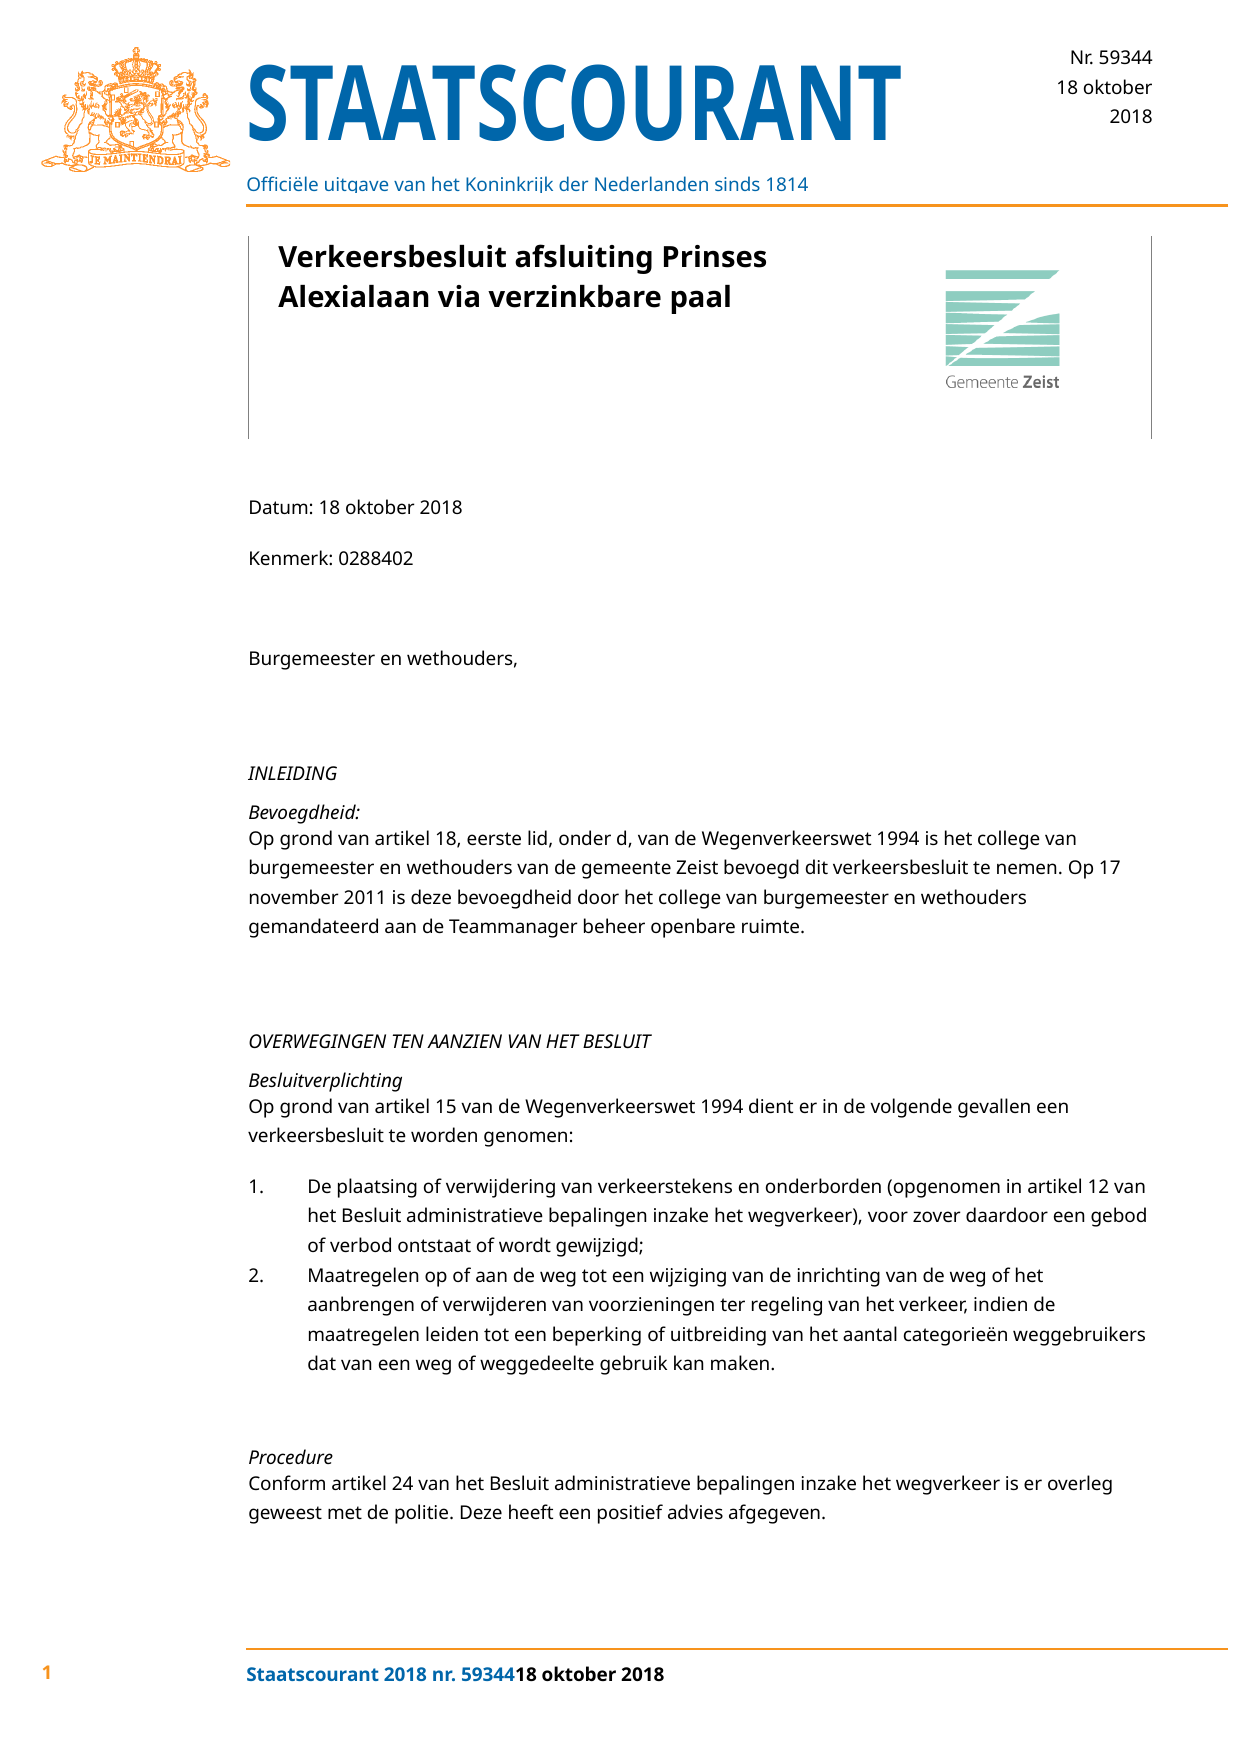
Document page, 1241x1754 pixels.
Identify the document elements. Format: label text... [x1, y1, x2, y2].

table_header [1091, 236, 1151, 413]
text Besluitverplichting [248, 1067, 1152, 1093]
text Burgemeester en wethouders, [248, 646, 1152, 671]
text Procedure [248, 1444, 1152, 1470]
text Datum: 18 oktober 2018 [248, 494, 1152, 520]
picture [910, 236, 1091, 414]
table_header Verkeersbesluit afsluiting Prinses Alexialaan via verzinkbare paal [249, 236, 850, 439]
table_header [850, 236, 910, 413]
text Kenmerk: 0288402 [248, 545, 1152, 571]
text OVERWEGINGEN TEN AANZIEN VAN HET BESLUIT [248, 1028, 1152, 1054]
list Maatregelen op of aan de weg tot een wijziging van de inrichting van de weg of het aanbrengen of verwijderen van voorzieningen ter regeling van het verkeer, indien de maatregelen leiden tot een beperking of uitbreiding van het aantal categorieën weggebruikers dat van een weg of weggedeelte gebruik kan maken. [248, 1262, 1152, 1376]
text Conform artikel 24 van het Besluit administratieve bepalingen inzake het wegverkeer is er overleg geweest met de politie. Deze heeft een positief advies afgegeven. [248, 1470, 1152, 1525]
text Op grond van artikel 15 van de Wegenverkeerswet 1994 dient er in de volgende gevallen een verkeersbesluit te worden genomen: [248, 1093, 1152, 1148]
text INLEIDING [248, 760, 1152, 786]
list De plaatsing of verwijdering van verkeerstekens en onderborden (opgenomen in artikel 12 van het Besluit administratieve bepalingen inzake het wegverkeer), voor zover daardoor een gebod of verbod ontstaat of wordt gewijzigd; [248, 1173, 1152, 1258]
table_header [850, 414, 1151, 439]
text Bevoegdheid: [248, 799, 1152, 825]
text Op grond van artikel 18, eerste lid, onder d, van de Wegenverkeerswet 1994 is het college van burgemeester en wethouders van de gemeente Zeist bevoegd dit verkeersbesluit te nemen. Op 17 november 2011 is deze bevoegdheid door het college van burgemeester en wethouders gemandateerd aan de Teammanager beheer openbare ruimte. [248, 825, 1152, 939]
picture [41, 47, 231, 172]
